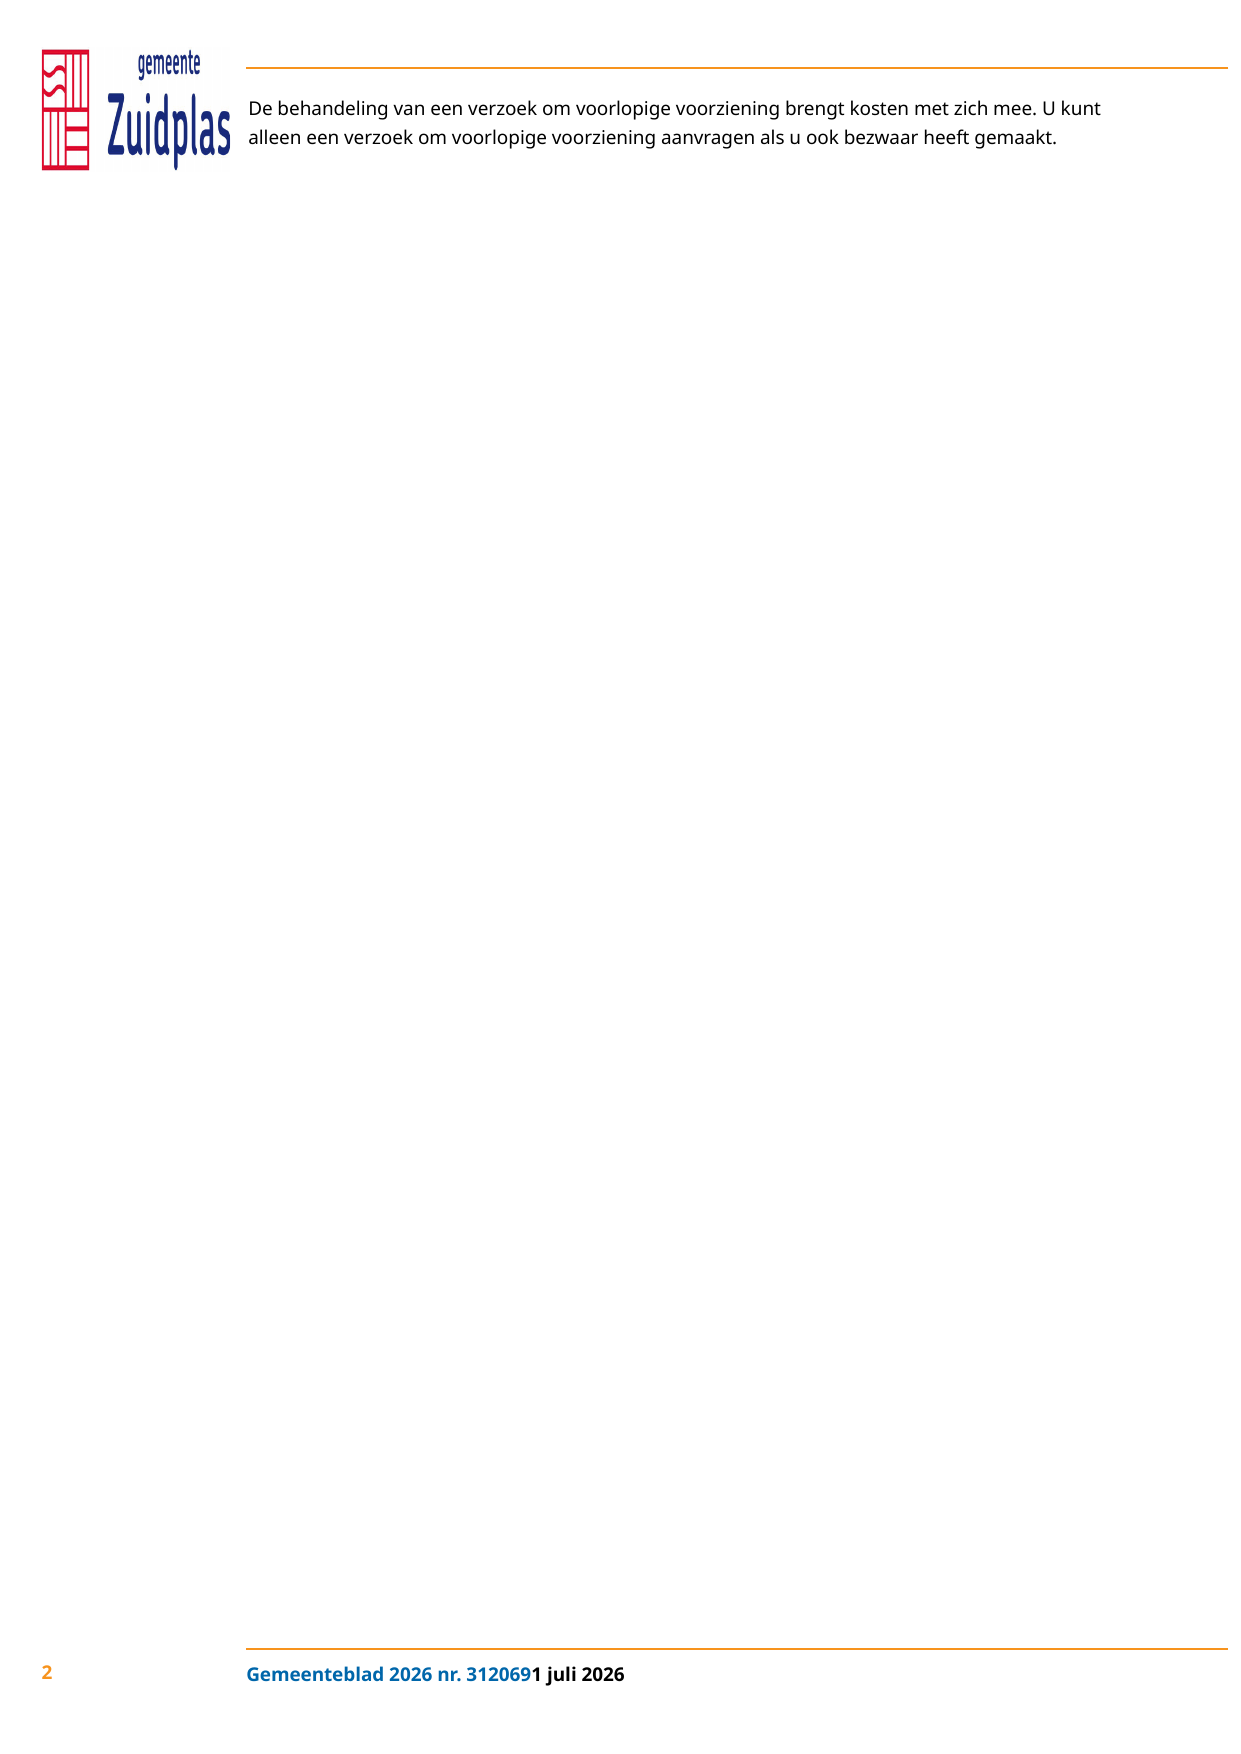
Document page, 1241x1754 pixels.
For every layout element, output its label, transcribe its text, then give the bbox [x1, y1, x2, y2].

picture [41, 47, 231, 172]
text De behandeling van een verzoek om voorlopige voorziening brengt kosten met zich mee. U kunt alleen een verzoek om voorlopige voorziening aanvragen als u ook bezwaar heeft gemaakt. [248, 95, 1152, 150]
